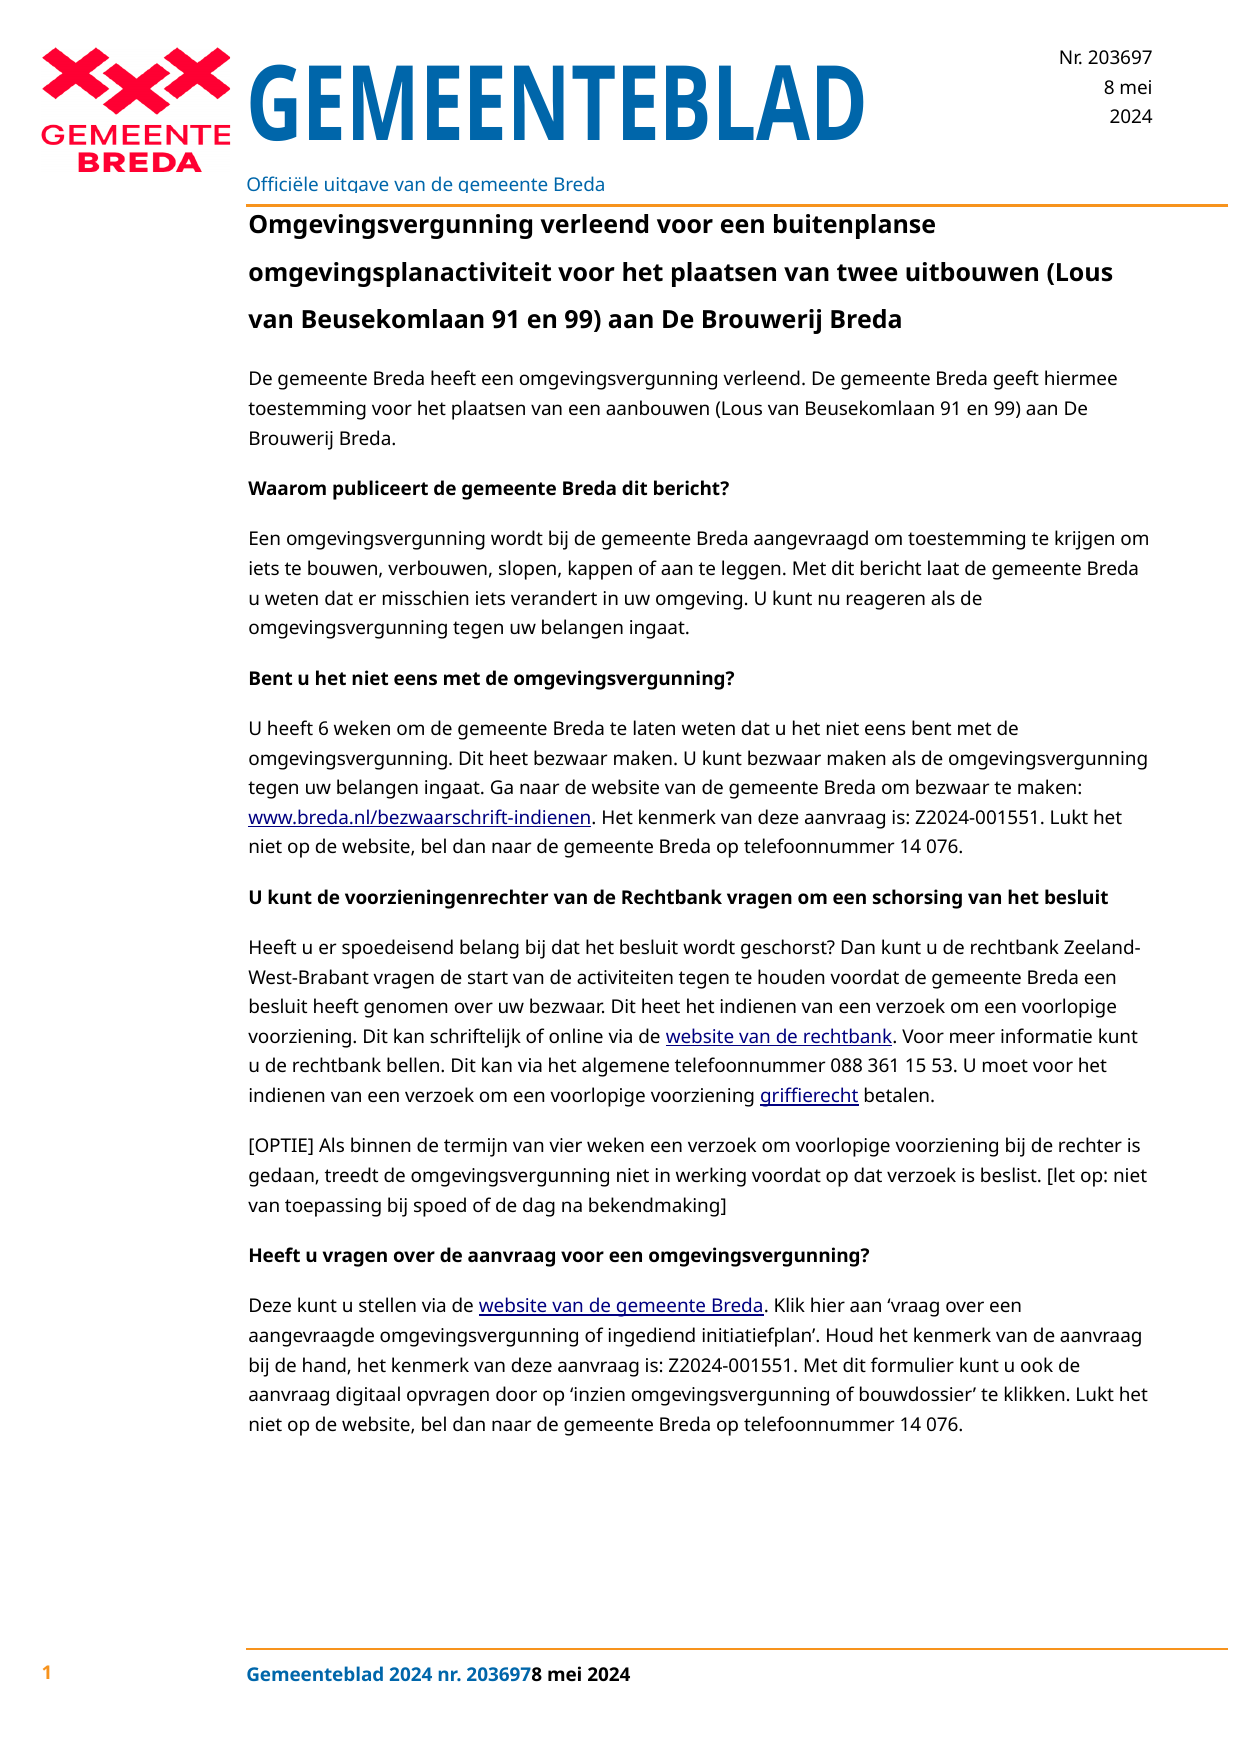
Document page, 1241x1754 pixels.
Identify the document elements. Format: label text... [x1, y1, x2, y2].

text U heeft 6 weken om de gemeente Breda te laten weten dat u het niet eens bent met de omgevingsvergunning. Dit heet bezwaar maken. U kunt bezwaar maken als de omgevingsvergunning tegen uw belangen ingaat. Ga naar de website van de gemeente Breda om bezwaar te maken: www.breda.nl/bezwaarschrift-indienen. Het kenmerk van deze aanvraag is: Z2024-001551. Lukt het niet op de website, bel dan naar de gemeente Breda op telefoonnummer 14 076. [248, 715, 1152, 859]
text De gemeente Breda heeft een omgevingsvergunning verleend. De gemeente Breda geeft hiermee toestemming voor het plaatsen van een aanbouwen (Lous van Beusekomlaan 91 en 99) aan De Brouwerij Breda. [248, 366, 1152, 450]
text Deze kunt u stellen via de website van de gemeente Breda. Klik hier aan ‘vraag over een aangevraagde omgevingsvergunning of ingediend initiatiefplan’. Houd het kenmerk van de aanvraag bij de hand, het kenmerk van deze aanvraag is: Z2024-001551. Met dit formulier kunt u ook de aanvraag digitaal opvragen door op ‘inzien omgevingsvergunning of bouwdossier’ te klikken. Lukt het niet op de website, bel dan naar de gemeente Breda op telefoonnummer 14 076. [248, 1293, 1152, 1437]
text Waarom publiceert de gemeente Breda dit bericht? [248, 475, 1152, 501]
text Omgevingsvergunning verleend voor een buitenplanse omgevingsplanactiviteit voor het plaatsen van twee uitbouwen (Lous van Beusekomlaan 91 en 99) aan De Brouwerij Breda [248, 207, 1152, 336]
text Een omgevingsvergunning wordt bij de gemeente Breda aangevraagd om toestemming te krijgen om iets te bouwen, verbouwen, slopen, kappen of aan te leggen. Met dit bericht laat de gemeente Breda u weten dat er misschien iets verandert in uw omgeving. U kunt nu reageren als de omgevingsvergunning tegen uw belangen ingaat. [248, 526, 1152, 640]
picture [41, 47, 231, 172]
text U kunt de voorzieningenrechter van de Rechtbank vragen om een schorsing van het besluit [248, 884, 1152, 909]
text Bent u het niet eens met de omgevingsvergunning? [248, 665, 1152, 690]
text Heeft u vragen over de aanvraag voor een omgevingsvergunning? [248, 1242, 1152, 1268]
text [OPTIE] Als binnen de termijn van vier weken een verzoek om voorlopige voorziening bij de rechter is gedaan, treedt de omgevingsvergunning niet in werking voordat op dat verzoek is beslist. [let op: niet van toepassing bij spoed of de dag na bekendmaking] [248, 1133, 1152, 1217]
text Heeft u er spoedeisend belang bij dat het besluit wordt geschorst? Dan kunt u de rechtbank Zeeland-West-Brabant vragen de start van de activiteiten tegen te houden voordat de gemeente Breda een besluit heeft genomen over uw bezwaar. Dit heet het indienen van een verzoek om een voorlopige voorziening. Dit kan schriftelijk of online via de website van de rechtbank. Voor meer informatie kunt u de rechtbank bellen. Dit kan via het algemene telefoonnummer 088 361 15 53. U moet voor het indienen van een verzoek om een voorlopige voorziening griffierecht betalen. [248, 934, 1152, 1108]
